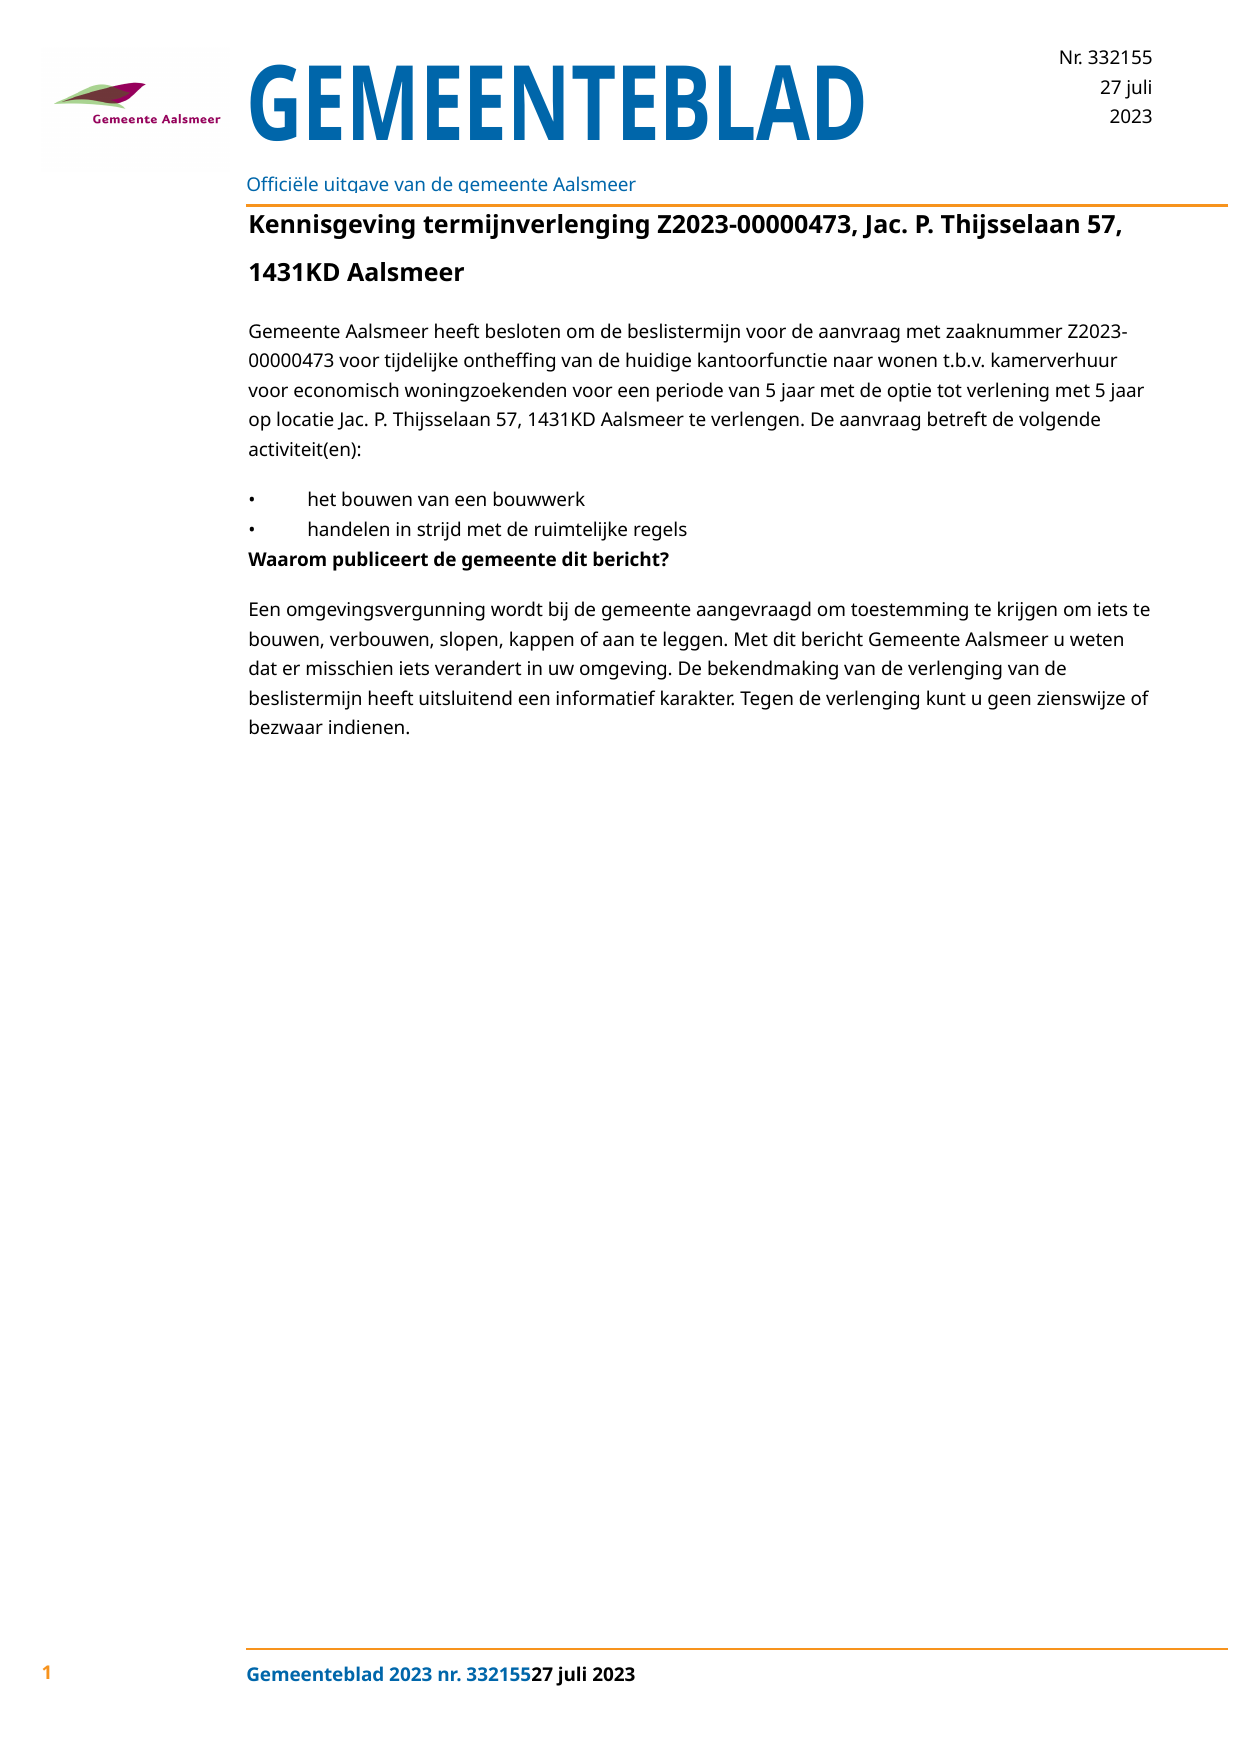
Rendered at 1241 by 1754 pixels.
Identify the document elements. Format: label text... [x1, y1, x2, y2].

text Gemeente Aalsmeer heeft besloten om de beslistermijn voor de aanvraag met zaaknummer Z2023-00000473 voor tijdelijke ontheffing van de huidige kantoorfunctie naar wonen t.b.v. kamerverhuur voor economisch woningzoekenden voor een periode van 5 jaar met de optie tot verlening met 5 jaar op locatie Jac. P. Thijsselaan 57, 1431KD Aalsmeer te verlengen. De aanvraag betreft de volgende activiteit(en): [248, 318, 1152, 462]
text Kennisgeving termijnverlenging Z2023-00000473, Jac. P. Thijsselaan 57, 1431KD Aalsmeer [248, 207, 1152, 288]
list handelen in strijd met de ruimtelijke regels [248, 516, 1152, 542]
picture [41, 47, 231, 172]
text Een omgevingsvergunning wordt bij de gemeente aangevraagd om toestemming te krijgen om iets te bouwen, verbouwen, slopen, kappen of aan te leggen. Met dit bericht Gemeente Aalsmeer u weten dat er misschien iets verandert in uw omgeving. De bekendmaking van de verlenging van de beslistermijn heeft uitsluitend een informatief karakter. Tegen de verlenging kunt u geen zienswijze of bezwaar indienen. [248, 596, 1152, 740]
text Waarom publiceert de gemeente dit bericht? [248, 546, 1152, 572]
list het bouwen van een bouwwerk [248, 487, 1152, 512]
